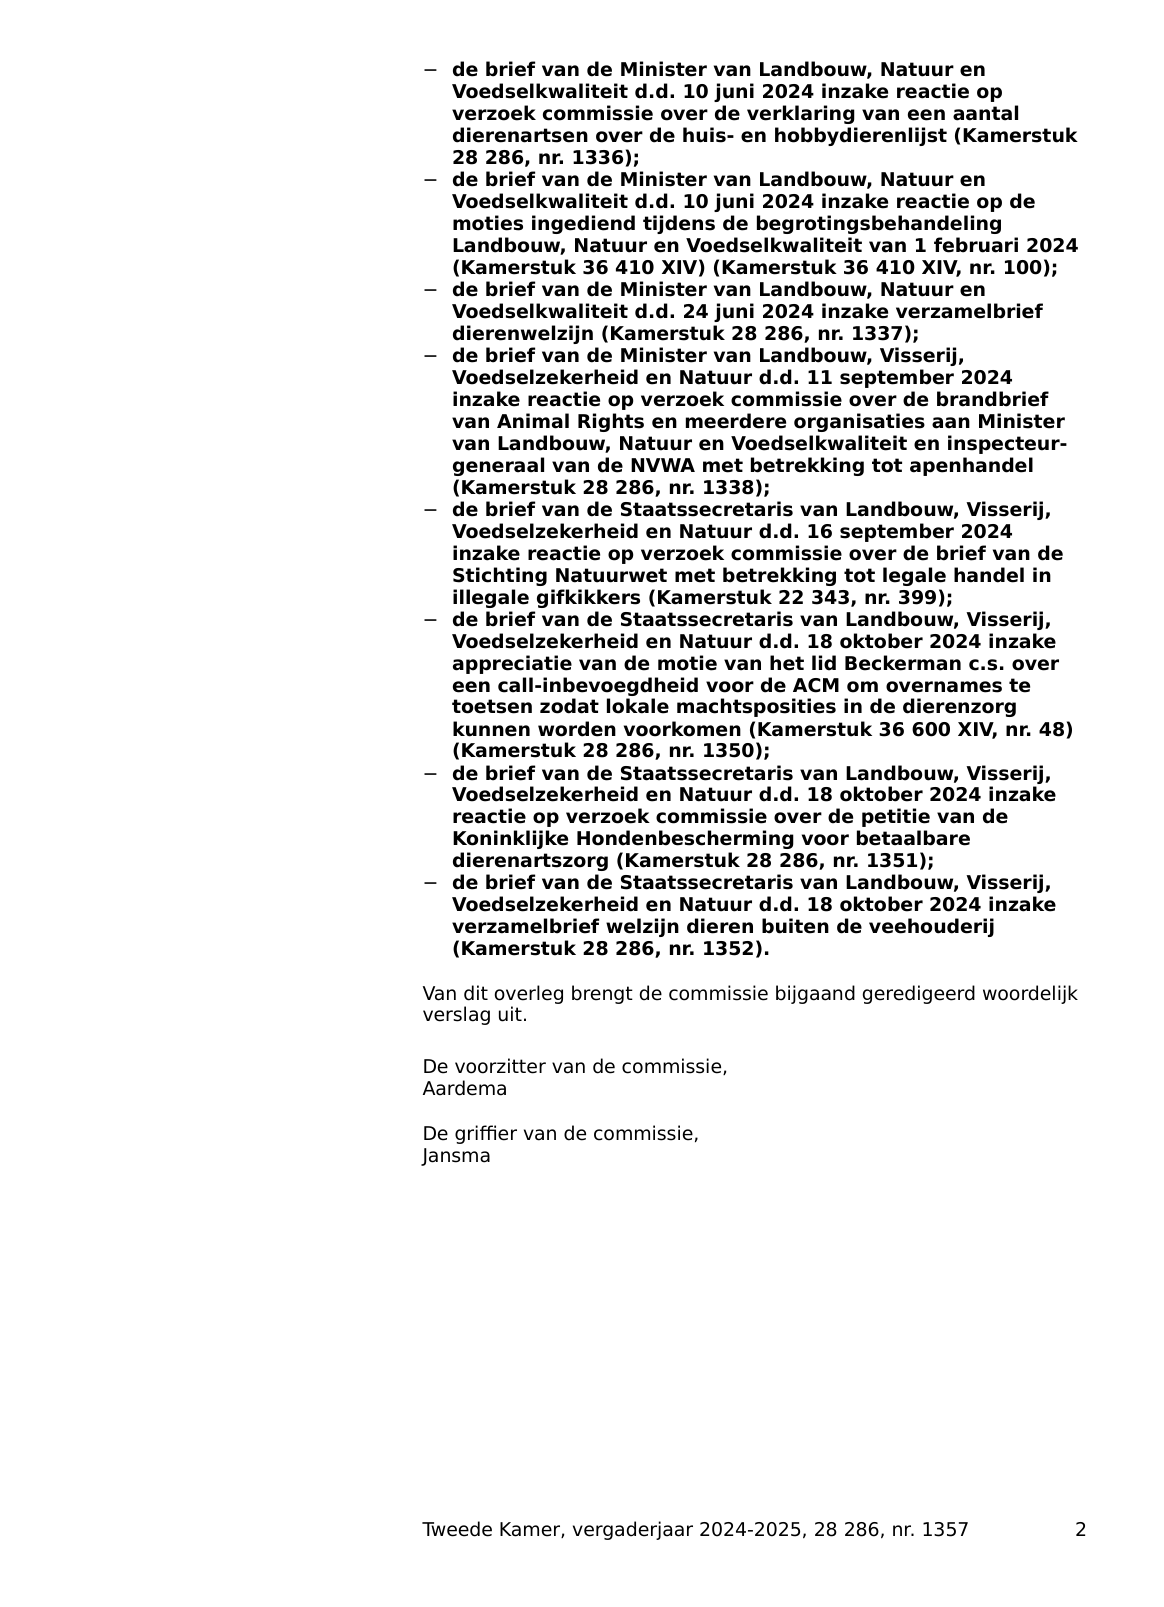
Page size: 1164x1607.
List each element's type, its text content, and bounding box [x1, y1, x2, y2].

text − de brief van de Minister van Landbouw, Natuur en Voedselkwaliteit d.d. 10 juni 2024 inzake reactie op verzoek commissie over de verklaring van een aantal dierenartsen over de huis- en hobbydierenlijst (Kamerstuk 28 286, nr. 1336); [422, 59, 1087, 169]
text − de brief van de Staatssecretaris van Landbouw, Visserij, Voedselzekerheid en Natuur d.d. 18 oktober 2024 inzake reactie op verzoek commissie over de petitie van de Koninklijke Hondenbescherming voor betaalbare dierenartszorg (Kamerstuk 28 286, nr. 1351); [422, 762, 1087, 872]
text − de brief van de Staatssecretaris van Landbouw, Visserij, Voedselzekerheid en Natuur d.d. 16 september 2024 inzake reactie op verzoek commissie over de brief van de Stichting Natuurwet met betrekking tot legale handel in illegale gifkikkers (Kamerstuk 22 343, nr. 399); [422, 499, 1087, 608]
text − de brief van de Staatssecretaris van Landbouw, Visserij, Voedselzekerheid en Natuur d.d. 18 oktober 2024 inzake appreciatie van de motie van het lid Beckerman c.s. over een call-inbevoegdheid voor de ACM om overnames te toetsen zodat lokale machtsposities in de dierenzorg kunnen worden voorkomen (Kamerstuk 36 600 XIV, nr. 48) (Kamerstuk 28 286, nr. 1350); [422, 608, 1087, 762]
text De griffier van de commissie, Jansma [422, 1122, 1087, 1166]
text − de brief van de Minister van Landbouw, Natuur en Voedselkwaliteit d.d. 24 juni 2024 inzake verzamelbrief dierenwelzijn (Kamerstuk 28 286, nr. 1337); [422, 279, 1087, 345]
text − de brief van de Minister van Landbouw, Natuur en Voedselkwaliteit d.d. 10 juni 2024 inzake reactie op de moties ingediend tijdens de begrotingsbehandeling Landbouw, Natuur en Voedselkwaliteit van 1 februari 2024 (Kamerstuk 36 410 XIV) (Kamerstuk 36 410 XIV, nr. 100); [422, 169, 1087, 279]
text Van dit overleg brengt de commissie bijgaand geredigeerd woordelijk verslag uit. [422, 982, 1087, 1026]
text − de brief van de Minister van Landbouw, Visserij, Voedselzekerheid en Natuur d.d. 11 september 2024 inzake reactie op verzoek commissie over de brandbrief van Animal Rights en meerdere organisaties aan Minister van Landbouw, Natuur en Voedselkwaliteit en inspecteur-generaal van de NVWA met betrekking tot apenhandel (Kamerstuk 28 286, nr. 1338); [422, 345, 1087, 499]
text De voorzitter van de commissie, Aardema [422, 1056, 1087, 1100]
text − de brief van de Staatssecretaris van Landbouw, Visserij, Voedselzekerheid en Natuur d.d. 18 oktober 2024 inzake verzamelbrief welzijn dieren buiten de veehouderij (Kamerstuk 28 286, nr. 1352). [422, 872, 1087, 960]
